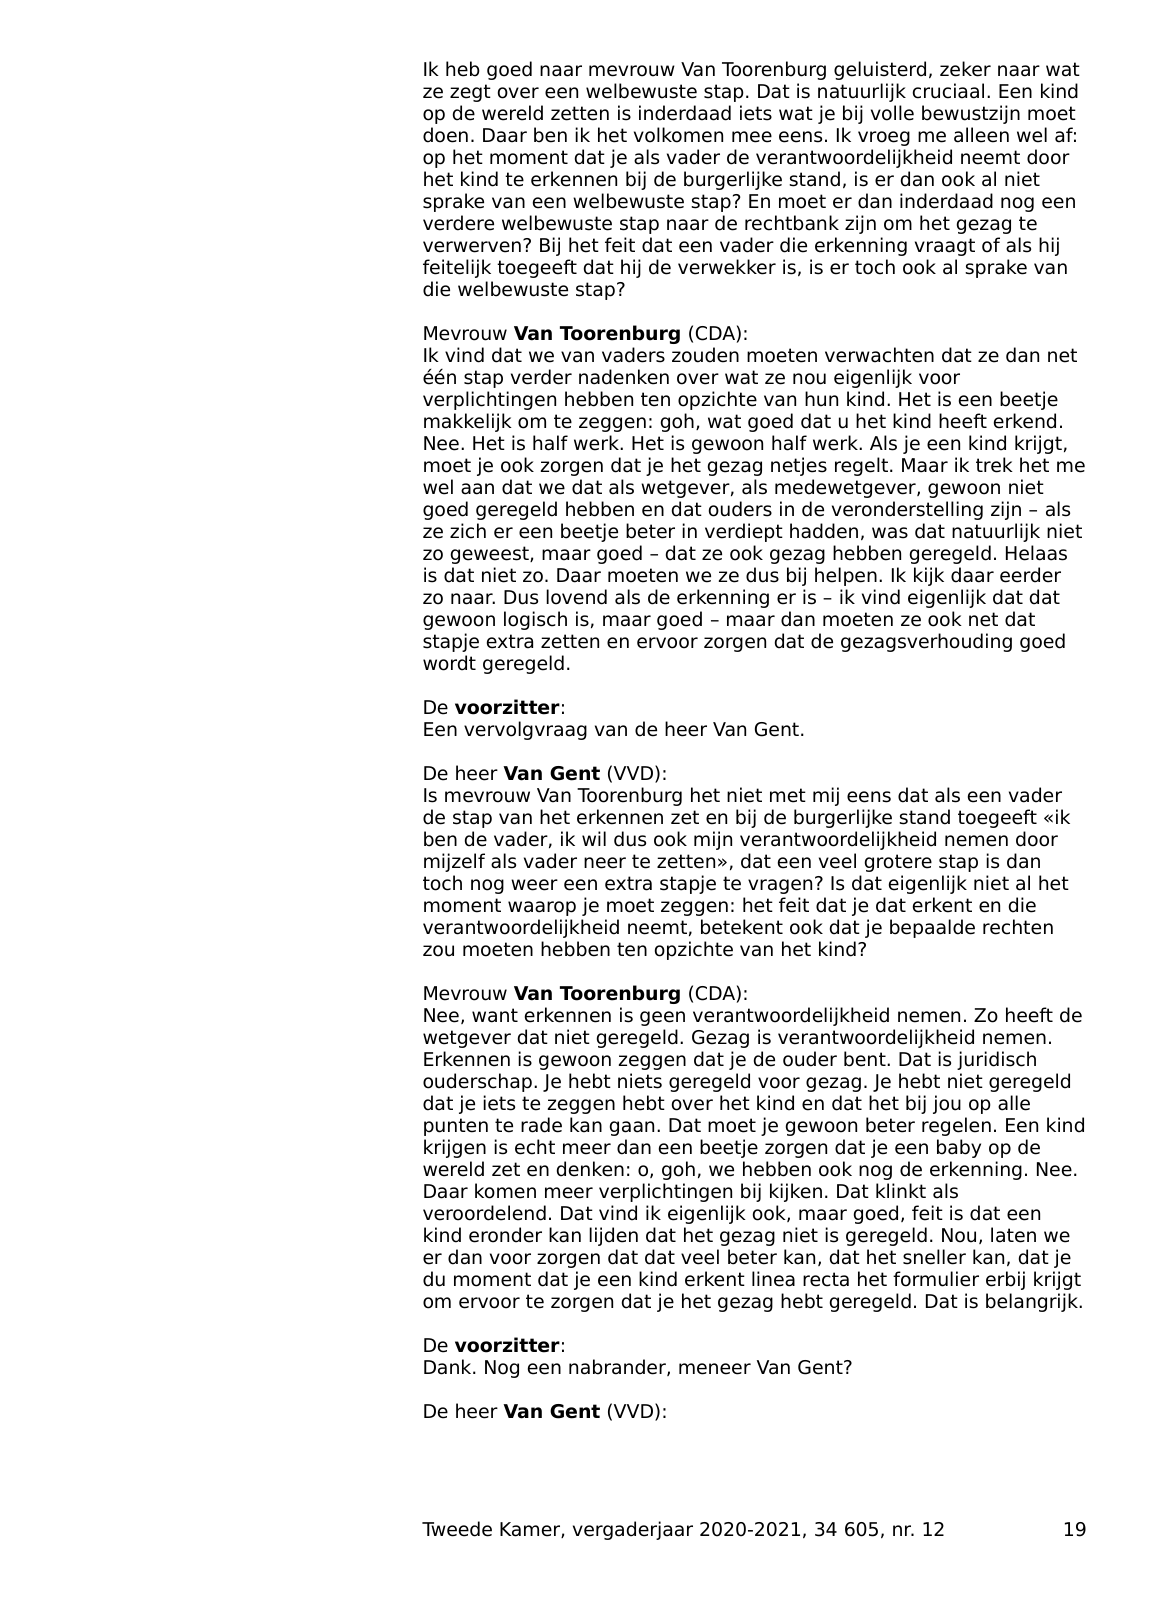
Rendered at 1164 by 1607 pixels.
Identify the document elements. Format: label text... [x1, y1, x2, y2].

text Een vervolgvraag van de heer Van Gent. [422, 719, 1087, 741]
text Mevrouw Van Toorenburg (CDA): [422, 323, 1087, 345]
text De voorzitter: [422, 697, 1087, 719]
text De voorzitter: [422, 1335, 1087, 1357]
text Ik vind dat we van vaders zouden moeten verwachten dat ze dan net één stap verder nadenken over wat ze nou eigenlijk voor verplichtingen hebben ten opzichte van hun kind. Het is een beetje makkelijk om te zeggen: goh, wat goed dat u het kind heeft erkend. Nee. Het is half werk. Het is gewoon half werk. Als je een kind krijgt, moet je ook zorgen dat je het gezag netjes regelt. Maar ik trek het me wel aan dat we dat als wetgever, als medewetgever, gewoon niet goed geregeld hebben en dat ouders in de veronderstelling zijn – als ze zich er een beetje beter in verdiept hadden, was dat natuurlijk niet zo geweest, maar goed – dat ze ook gezag hebben geregeld. Helaas is dat niet zo. Daar moeten we ze dus bij helpen. Ik kijk daar eerder zo naar. Dus lovend als de erkenning er is – ik vind eigenlijk dat dat gewoon logisch is, maar goed – maar dan moeten ze ook net dat stapje extra zetten en ervoor zorgen dat de gezagsverhouding goed wordt geregeld. [422, 345, 1087, 675]
text Is mevrouw Van Toorenburg het niet met mij eens dat als een vader de stap van het erkennen zet en bij de burgerlijke stand toegeeft «ik ben de vader, ik wil dus ook mijn verantwoordelijkheid nemen door mijzelf als vader neer te zetten», dat een veel grotere stap is dan toch nog weer een extra stapje te vragen? Is dat eigenlijk niet al het moment waarop je moet zeggen: het feit dat je dat erkent en die verantwoordelijkheid neemt, betekent ook dat je bepaalde rechten zou moeten hebben ten opzichte van het kind? [422, 785, 1087, 961]
text Nee, want erkennen is geen verantwoordelijkheid nemen. Zo heeft de wetgever dat niet geregeld. Gezag is verantwoordelijkheid nemen. Erkennen is gewoon zeggen dat je de ouder bent. Dat is juridisch ouderschap. Je hebt niets geregeld voor gezag. Je hebt niet geregeld dat je iets te zeggen hebt over het kind en dat het bij jou op alle punten te rade kan gaan. Dat moet je gewoon beter regelen. Een kind krijgen is echt meer dan een beetje zorgen dat je een baby op de wereld zet en denken: o, goh, we hebben ook nog de erkenning. Nee. Daar komen meer verplichtingen bij kijken. Dat klinkt als veroordelend. Dat vind ik eigenlijk ook, maar goed, feit is dat een kind eronder kan lijden dat het gezag niet is geregeld. Nou, laten we er dan voor zorgen dat dat veel beter kan, dat het sneller kan, dat je du moment dat je een kind erkent linea recta het formulier erbij krijgt om ervoor te zorgen dat je het gezag hebt geregeld. Dat is belangrijk. [422, 1005, 1087, 1313]
text De heer Van Gent (VVD): [422, 763, 1087, 785]
text Mevrouw Van Toorenburg (CDA): [422, 983, 1087, 1005]
text Dank. Nog een nabrander, meneer Van Gent? [422, 1357, 1087, 1379]
text Ik heb goed naar mevrouw Van Toorenburg geluisterd, zeker naar wat ze zegt over een welbewuste stap. Dat is natuurlijk cruciaal. Een kind op de wereld zetten is inderdaad iets wat je bij volle bewustzijn moet doen. Daar ben ik het volkomen mee eens. Ik vroeg me alleen wel af: op het moment dat je als vader de verantwoordelijkheid neemt door het kind te erkennen bij de burgerlijke stand, is er dan ook al niet sprake van een welbewuste stap? En moet er dan inderdaad nog een verdere welbewuste stap naar de rechtbank zijn om het gezag te verwerven? Bij het feit dat een vader die erkenning vraagt of als hij feitelijk toegeeft dat hij de verwekker is, is er toch ook al sprake van die welbewuste stap? [422, 59, 1087, 301]
text De heer Van Gent (VVD): [422, 1401, 1087, 1423]
